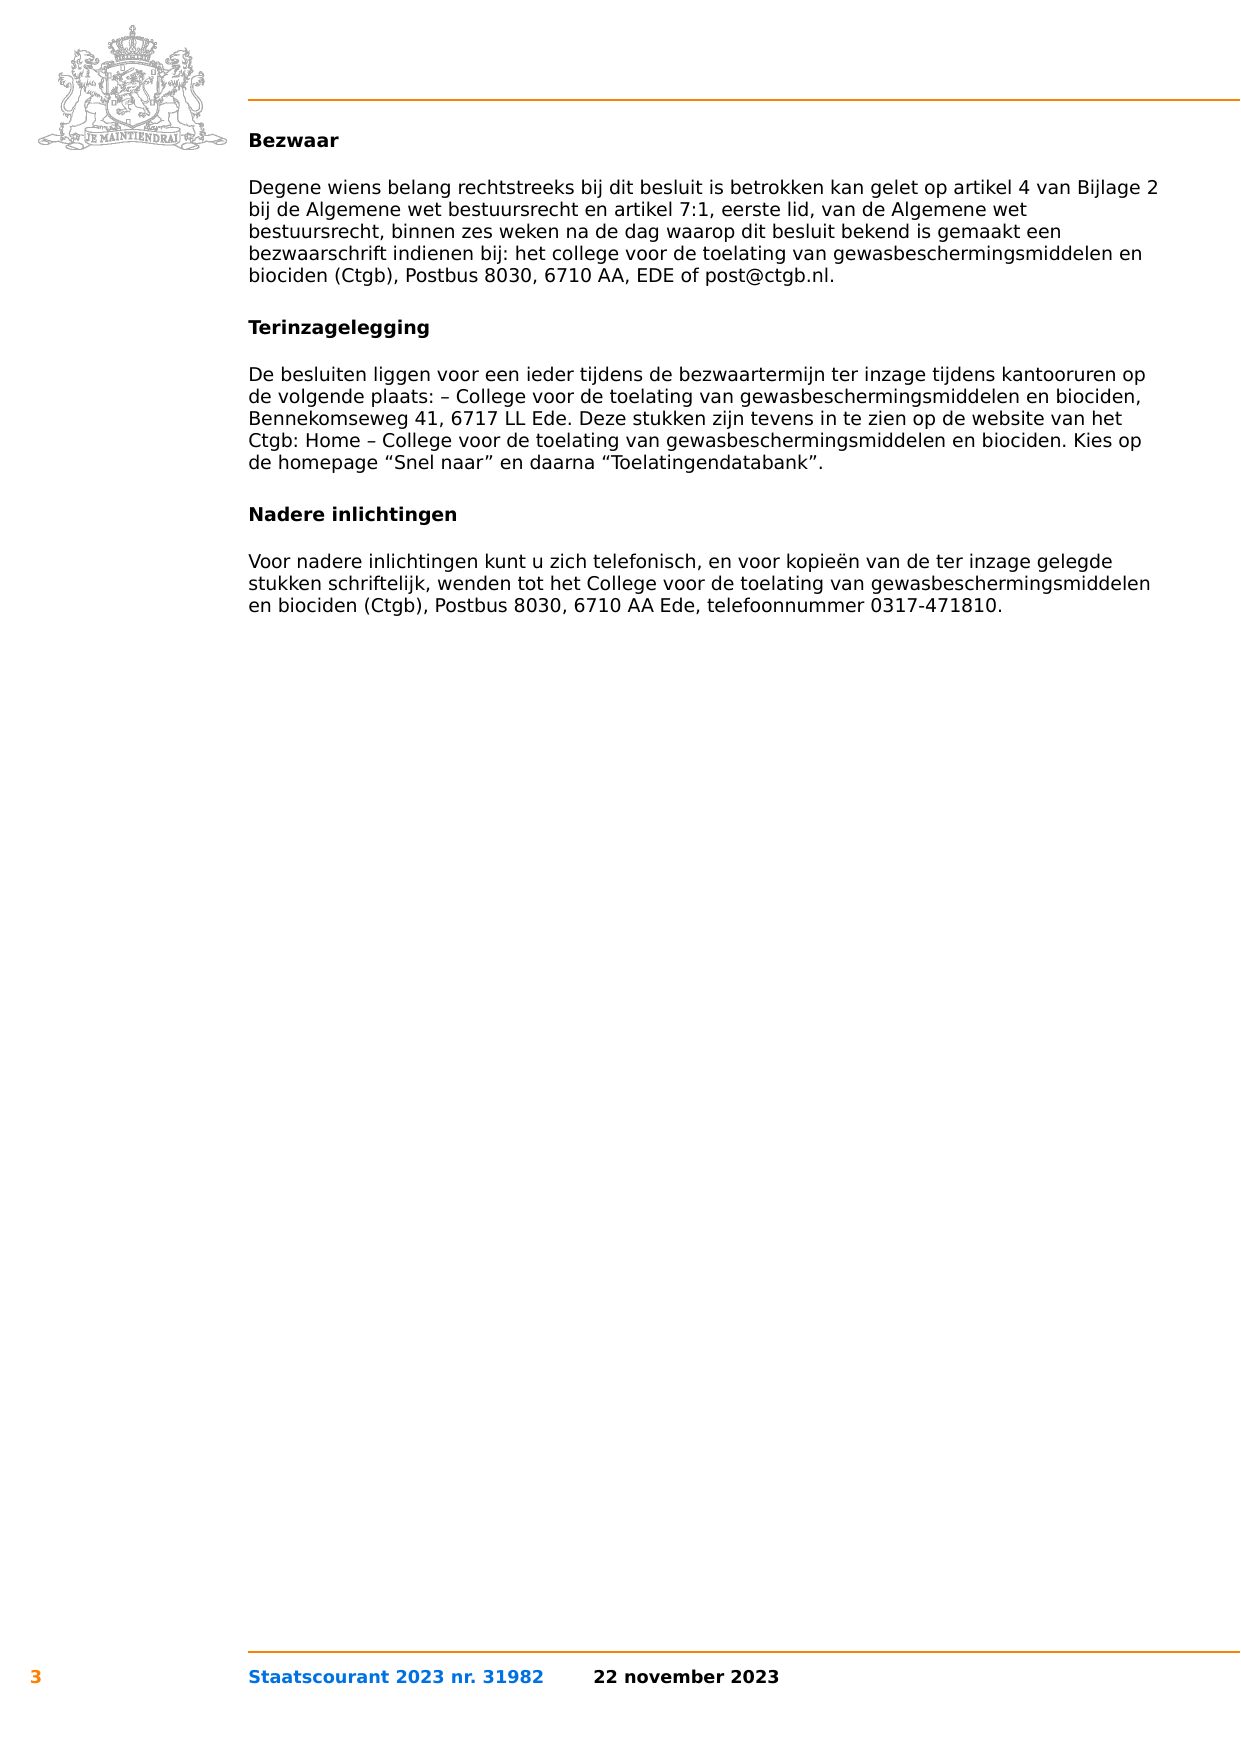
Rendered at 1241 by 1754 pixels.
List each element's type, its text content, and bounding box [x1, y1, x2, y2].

text Voor nadere inlichtingen kunt u zich telefonisch, en voor kopieën van de ter inzage gelegde stukken schriftelijk, wenden tot het College voor de toelating van gewasbeschermingsmiddelen en biociden (Ctgb), Postbus 8030, 6710 AA Ede, telefoonnummer 0317-471810. [248, 551, 1163, 617]
picture [38, 25, 227, 150]
text De besluiten liggen voor een ieder tijdens de bezwaartermijn ter inzage tijdens kantooruren op de volgende plaats: – College voor de toelating van gewasbeschermingsmiddelen en biociden, Bennekomseweg 41, 6717 LL Ede. Deze stukken zijn tevens in te zien op de website van het Ctgb: Home – College voor de toelating van gewasbeschermingsmiddelen en biociden. Kies op de homepage “Snel naar” en daarna “Toelatingendatabank”. [248, 364, 1163, 474]
subtitle Terinzagelegging [248, 317, 1163, 339]
subtitle Bezwaar [248, 130, 1163, 152]
subtitle Nadere inlichtingen [248, 504, 1163, 526]
text Degene wiens belang rechtstreeks bij dit besluit is betrokken kan gelet op artikel 4 van Bijlage 2 bij de Algemene wet bestuursrecht en artikel 7:1, eerste lid, van de Algemene wet bestuursrecht, binnen zes weken na de dag waarop dit besluit bekend is gemaakt een bezwaarschrift indienen bij: het college voor de toelating van gewasbeschermingsmiddelen en biociden (Ctgb), Postbus 8030, 6710 AA, EDE of post@ctgb.nl. [248, 177, 1163, 287]
